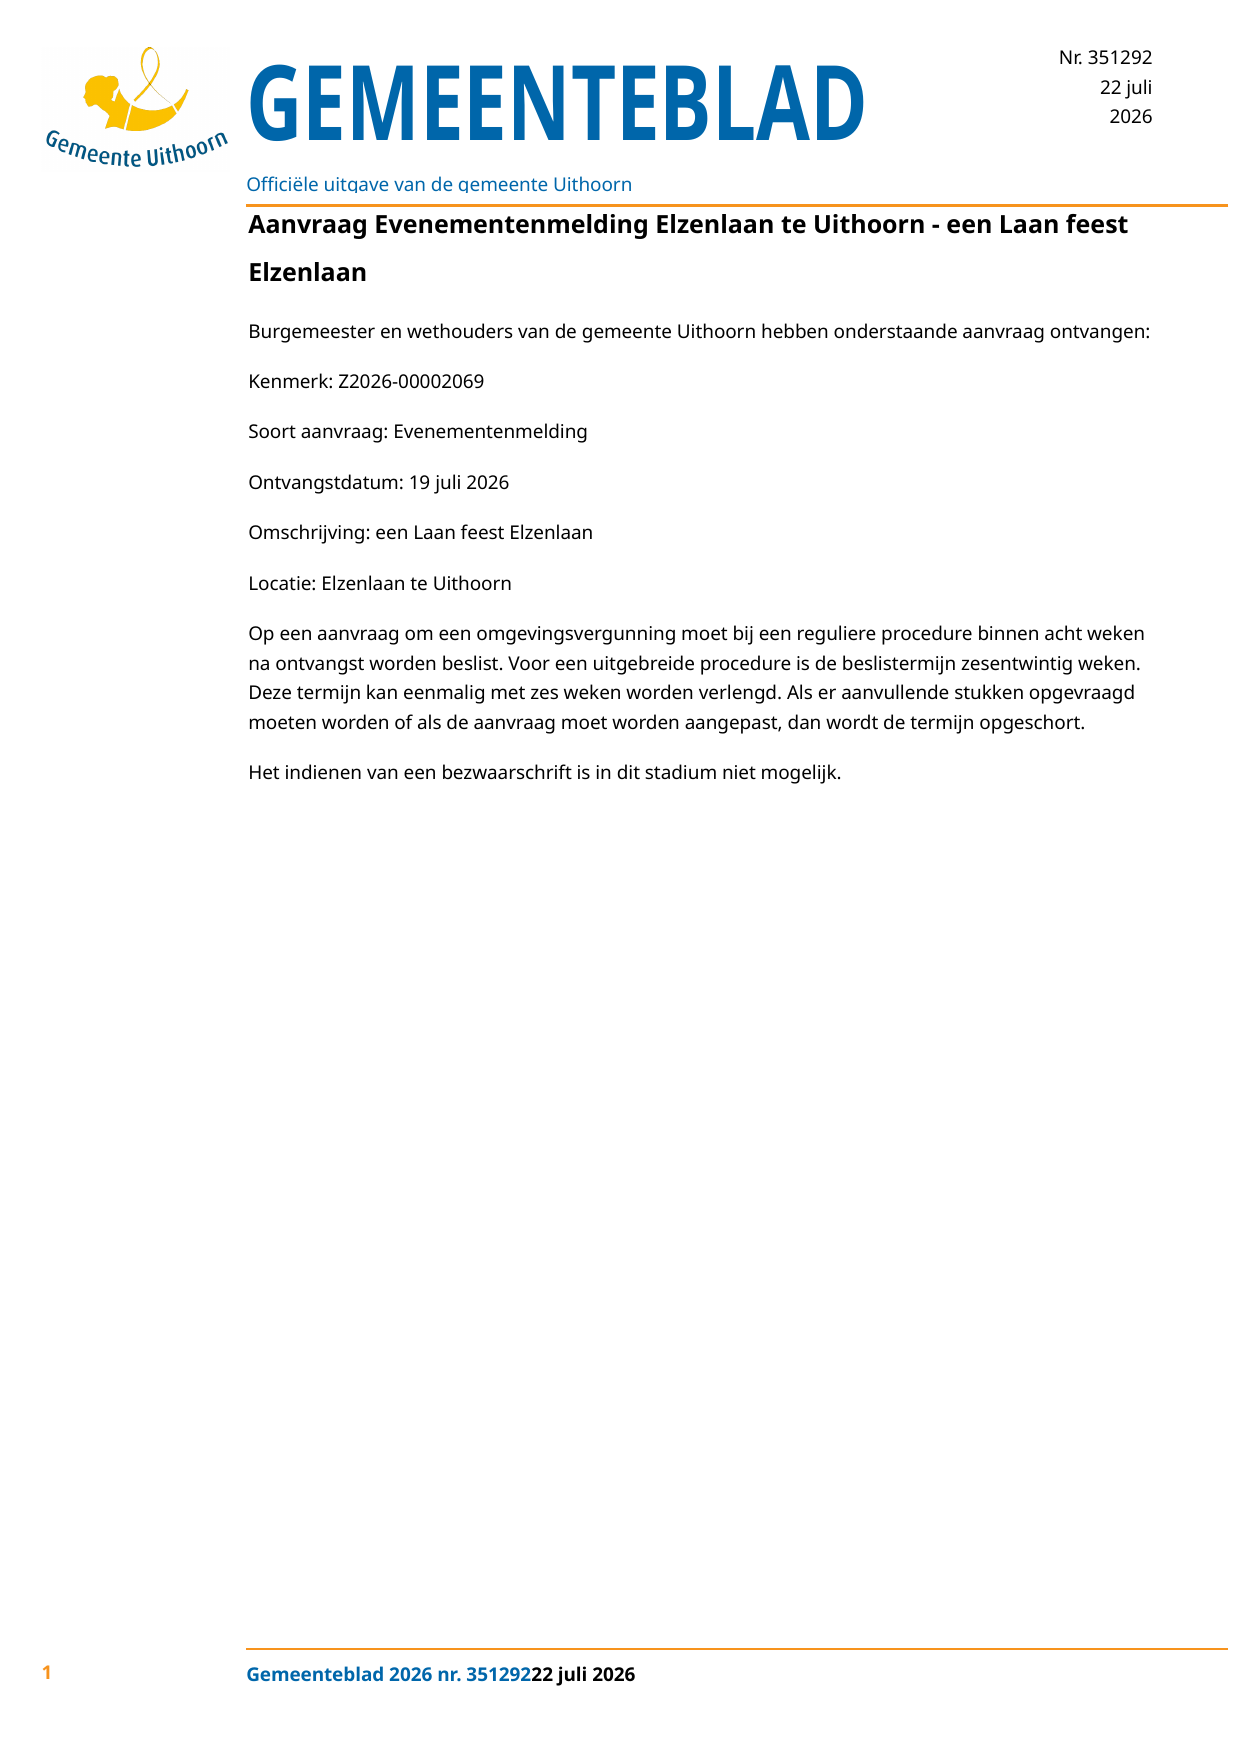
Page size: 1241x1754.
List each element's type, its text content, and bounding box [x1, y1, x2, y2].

text Locatie: Elzenlaan te Uithoorn [248, 570, 1152, 596]
text Het indienen van een bezwaarschrift is in dit stadium niet mogelijk. [248, 759, 1152, 785]
picture [41, 47, 231, 172]
text Op een aanvraag om een omgevingsvergunning moet bij een reguliere procedure binnen acht weken na ontvangst worden beslist. Voor een uitgebreide procedure is de beslistermijn zesentwintig weken. Deze termijn kan eenmalig met zes weken worden verlengd. Als er aanvullende stukken opgevraagd moeten worden of als de aanvraag moet worden aangepast, dan wordt de termijn opgeschort. [248, 620, 1152, 735]
text Soort aanvraag: Evenementenmelding [248, 419, 1152, 444]
text Burgemeester en wethouders van de gemeente Uithoorn hebben onderstaande aanvraag ontvangen: [248, 318, 1152, 344]
text Kenmerk: Z2026-00002069 [248, 368, 1152, 394]
text Aanvraag Evenementenmelding Elzenlaan te Uithoorn - een Laan feest Elzenlaan [248, 207, 1152, 288]
text Omschrijving: een Laan feest Elzenlaan [248, 519, 1152, 545]
text Ontvangstdatum: 19 juli 2026 [248, 469, 1152, 495]
